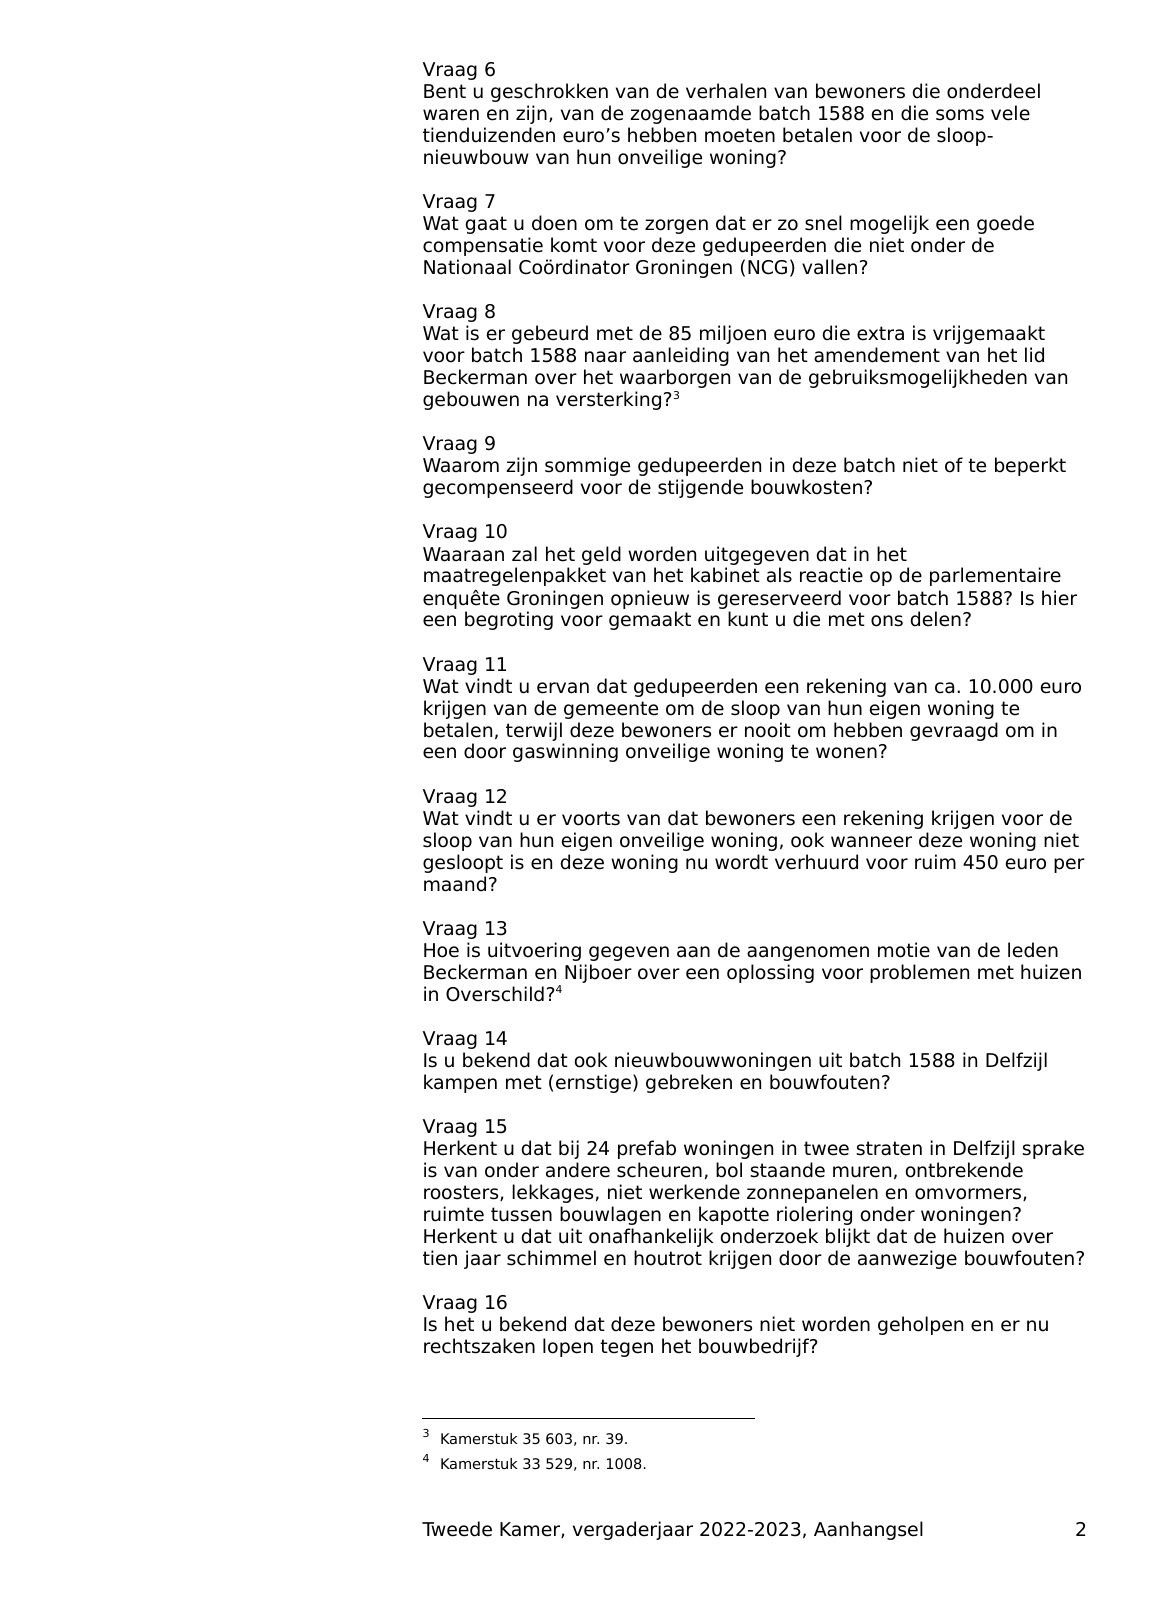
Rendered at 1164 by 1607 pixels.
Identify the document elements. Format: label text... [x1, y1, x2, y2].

text Vraag 6 [422, 59, 1087, 81]
text Vraag 12 [422, 786, 1087, 808]
text Bent u geschrokken van de verhalen van bewoners die onderdeel waren en zijn, van de zogenaamde batch 1588 en die soms vele tienduizenden euro’s hebben moeten betalen voor de sloop-nieuwbouw van hun onveilige woning? [422, 81, 1087, 169]
text Kamerstuk 35 603, nr. 39. [422, 1427, 1087, 1449]
text Waarom zijn sommige gedupeerden in deze batch niet of te beperkt gecompenseerd voor de stijgende bouwkosten? [422, 455, 1087, 499]
text Waaraan zal het geld worden uitgegeven dat in het maatregelenpakket van het kabinet als reactie op de parlementaire enquête Groningen opnieuw is gereserveerd voor batch 1588? Is hier een begroting voor gemaakt en kunt u die met ons delen? [422, 543, 1087, 631]
text Wat vindt u ervan dat gedupeerden een rekening van ca. 10.000 euro krijgen van de gemeente om de sloop van hun eigen woning te betalen, terwijl deze bewoners er nooit om hebben gevraagd om in een door gaswinning onveilige woning te wonen? [422, 676, 1087, 763]
text Vraag 15 [422, 1116, 1087, 1138]
text Is het u bekend dat deze bewoners niet worden geholpen en er nu rechtszaken lopen tegen het bouwbedrijf? [422, 1314, 1087, 1358]
text Vraag 8 [422, 301, 1087, 323]
text Vraag 16 [422, 1292, 1087, 1314]
text Herkent u dat bij 24 prefab woningen in twee straten in Delfzijl sprake is van onder andere scheuren, bol staande muren, ontbrekende roosters, lekkages, niet werkende zonnepanelen en omvormers, ruimte tussen bouwlagen en kapotte riolering onder woningen? Herkent u dat uit onafhankelijk onderzoek blijkt dat de huizen over tien jaar schimmel en houtrot krijgen door de aanwezige bouwfouten? [422, 1138, 1087, 1270]
text Kamerstuk 33 529, nr. 1008. [422, 1452, 1087, 1474]
text Vraag 10 [422, 521, 1087, 543]
text Vraag 14 [422, 1028, 1087, 1050]
text Wat is er gebeurd met de 85 miljoen euro die extra is vrijgemaakt voor batch 1588 naar aanleiding van het amendement van het lid Beckerman over het waarborgen van de gebruiksmogelijkheden van gebouwen na versterking? [422, 323, 1087, 411]
text Hoe is uitvoering gegeven aan de aangenomen motie van de leden Beckerman en Nijboer over een oplossing voor problemen met huizen in Overschild? [422, 940, 1087, 1006]
text Vraag 11 [422, 653, 1087, 676]
text Vraag 7 [422, 191, 1087, 213]
text Wat gaat u doen om te zorgen dat er zo snel mogelijk een goede compensatie komt voor deze gedupeerden die niet onder de Nationaal Coördinator Groningen (NCG) vallen? [422, 213, 1087, 279]
text Is u bekend dat ook nieuwbouwwoningen uit batch 1588 in Delfzijl kampen met (ernstige) gebreken en bouwfouten? [422, 1050, 1087, 1094]
text Wat vindt u er voorts van dat bewoners een rekening krijgen voor de sloop van hun eigen onveilige woning, ook wanneer deze woning niet gesloopt is en deze woning nu wordt verhuurd voor ruim 450 euro per maand? [422, 808, 1087, 896]
text Vraag 13 [422, 918, 1087, 940]
text Vraag 9 [422, 433, 1087, 455]
